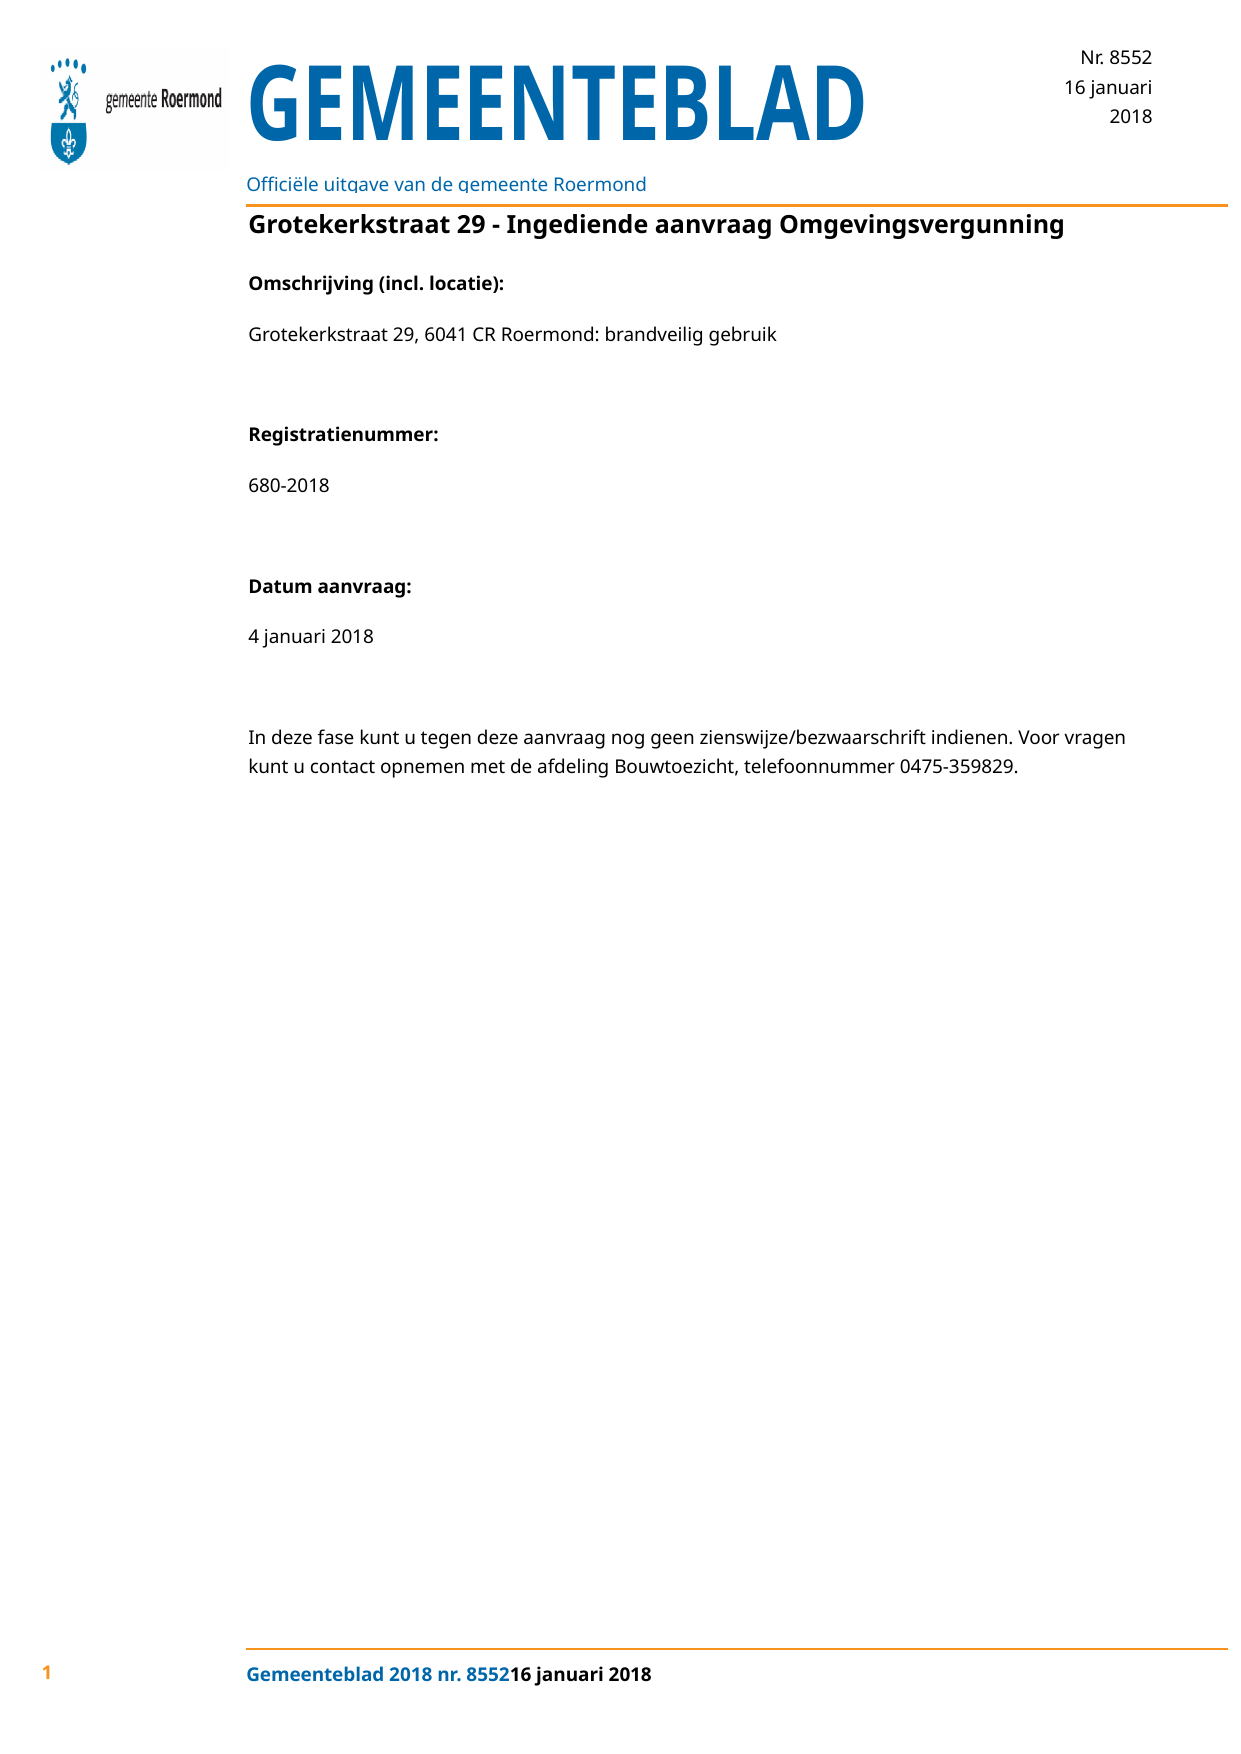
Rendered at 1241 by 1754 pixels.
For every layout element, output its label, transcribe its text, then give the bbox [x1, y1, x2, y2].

text Grotekerkstraat 29 - Ingediende aanvraag Omgevingsvergunning [248, 207, 1152, 241]
text 680-2018 [248, 472, 1152, 498]
picture [41, 47, 231, 172]
text Registratienummer: [248, 422, 1152, 447]
text Datum aanvraag: [248, 573, 1152, 598]
text In deze fase kunt u tegen deze aanvraag nog geen zienswijze/bezwaarschrift indienen. Voor vragen kunt u contact opnemen met de afdeling Bouwtoezicht, telefoonnummer 0475-359829. [248, 724, 1152, 779]
text Grotekerkstraat 29, 6041 CR Roermond: brandveilig gebruik [248, 321, 1152, 346]
text Omschrijving (incl. locatie): [248, 270, 1152, 296]
text 4 januari 2018 [248, 623, 1152, 649]
